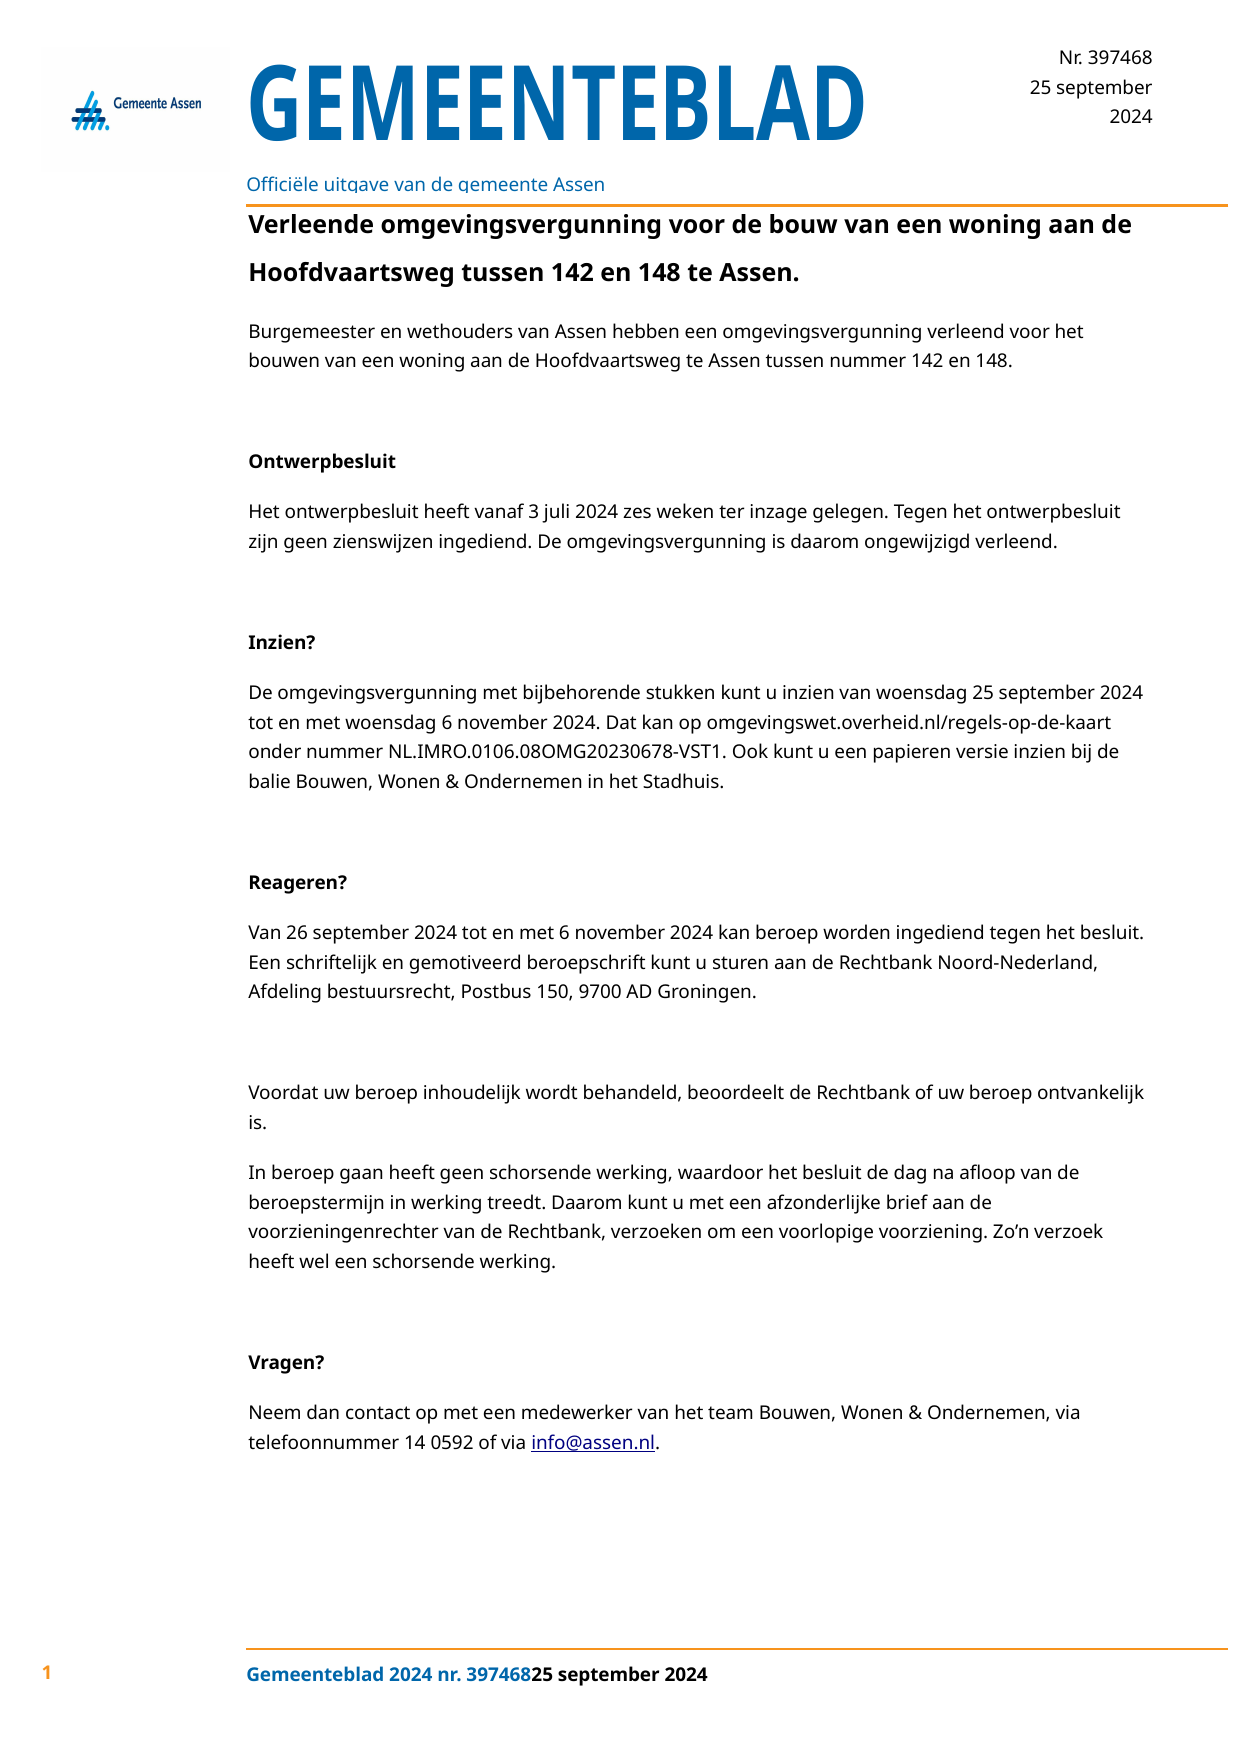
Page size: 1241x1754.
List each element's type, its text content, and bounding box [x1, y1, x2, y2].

text Van 26 september 2024 tot en met 6 november 2024 kan beroep worden ingediend tegen het besluit. Een schriftelijk en gemotiveerd beroepschrift kunt u sturen aan de Rechtbank Noord-Nederland, Afdeling bestuursrecht, Postbus 150, 9700 AD Groningen. [248, 919, 1152, 1004]
text Burgemeester en wethouders van Assen hebben een omgevingsvergunning verleend voor het bouwen van een woning aan de Hoofdvaartsweg te Assen tussen nummer 142 en 148. [248, 318, 1152, 373]
text Verleende omgevingsvergunning voor de bouw van een woning aan de Hoofdvaartsweg tussen 142 en 148 te Assen. [248, 207, 1152, 288]
text Het ontwerpbesluit heeft vanaf 3 juli 2024 zes weken ter inzage gelegen. Tegen het ontwerpbesluit zijn geen zienswijzen ingediend. De omgevingsvergunning is daarom ongewijzigd verleend. [248, 499, 1152, 554]
text Ontwerpbesluit [248, 448, 1152, 474]
text In beroep gaan heeft geen schorsende werking, waardoor het besluit de dag na afloop van de beroepstermijn in werking treedt. Daarom kunt u met een afzonderlijke brief aan de voorzieningenrechter van de Rechtbank, verzoeken om een voorlopige voorziening. Zo’n verzoek heeft wel een schorsende werking. [248, 1159, 1152, 1274]
picture [41, 47, 231, 172]
text Vragen? [248, 1349, 1152, 1375]
text Reageren? [248, 869, 1152, 895]
text Inzien? [248, 629, 1152, 655]
text De omgevingsvergunning met bijbehorende stukken kunt u inzien van woensdag 25 september 2024 tot en met woensdag 6 november 2024. Dat kan op omgevingswet.overheid.nl/regels-op-de-kaart onder nummer NL.IMRO.0106.08OMG20230678-VST1. Ook kunt u een papieren versie inzien bij de balie Bouwen, Wonen & Ondernemen in het Stadhuis. [248, 679, 1152, 794]
text Neem dan contact op met een medewerker van het team Bouwen, Wonen & Ondernemen, via telefoonnummer 14 0592 of via info@assen.nl. [248, 1399, 1152, 1455]
text Voordat uw beroep inhoudelijk wordt behandeld, beoordeelt de Rechtbank of uw beroep ontvankelijk is. [248, 1079, 1152, 1135]
